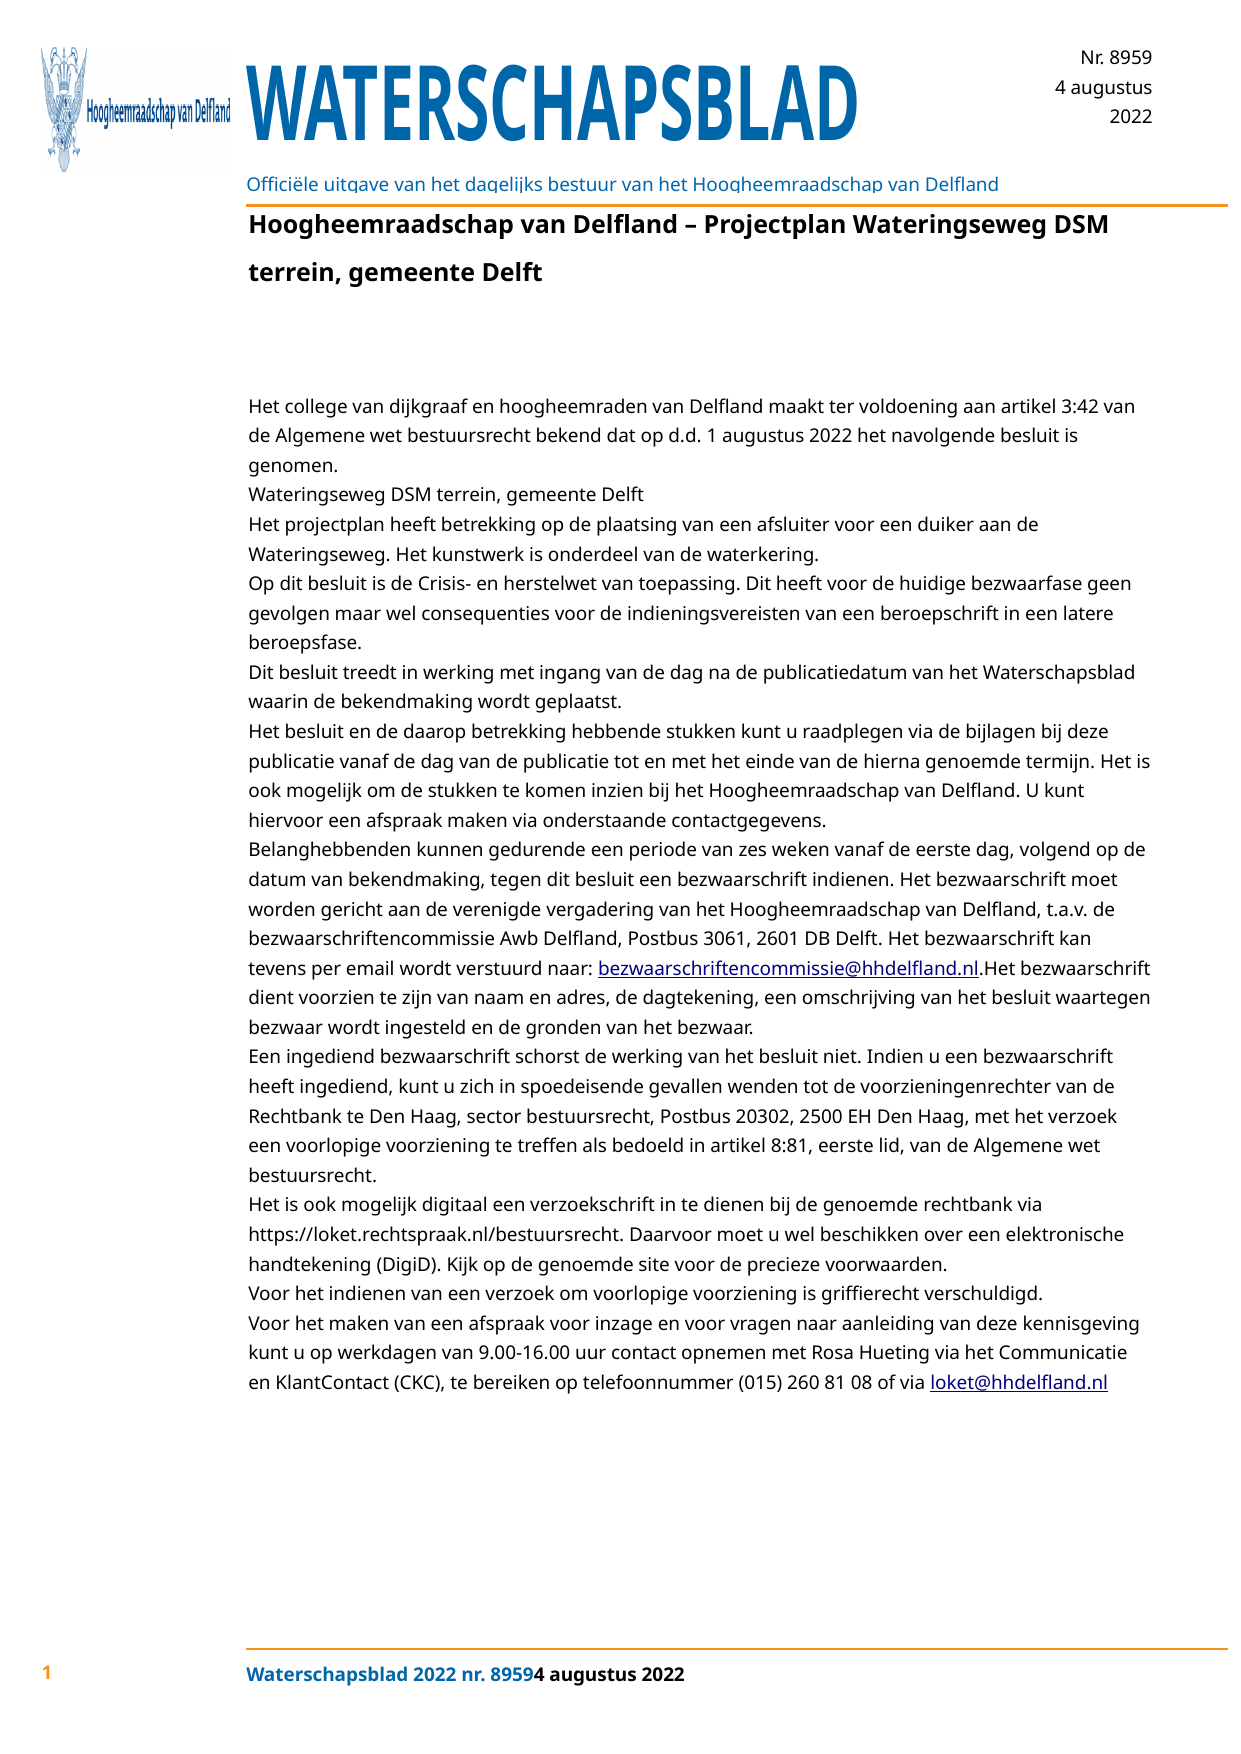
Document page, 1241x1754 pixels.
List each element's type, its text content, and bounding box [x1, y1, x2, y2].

picture [41, 47, 231, 172]
text Voor het maken van een afspraak voor inzage en voor vragen naar aanleiding van deze kennisgeving kunt u op werkdagen van 9.00-16.00 uur contact opnemen met Rosa Hueting via het Communicatie en KlantContact (CKC), te bereiken op telefoonnummer (015) 260 81 08 of via loket@hhdelfland.nl [248, 1310, 1152, 1395]
text Het projectplan heeft betrekking op de plaatsing van een afsluiter voor een duiker aan de Wateringseweg. Het kunstwerk is onderdeel van de waterkering. [248, 511, 1152, 567]
text Hoogheemraadschap van Delfland – Projectplan Wateringseweg DSM terrein, gemeente Delft [248, 207, 1152, 288]
text Dit besluit treedt in werking met ingang van de dag na de publicatiedatum van het Waterschapsblad waarin de bekendmaking wordt geplaatst. [248, 659, 1152, 714]
text Wateringseweg DSM terrein, gemeente Delft [248, 482, 1152, 507]
text Op dit besluit is de Crisis- en herstelwet van toepassing. Dit heeft voor de huidige bezwaarfase geen gevolgen maar wel consequenties voor de indieningsvereisten van een beroepschrift in een latere beroepsfase. [248, 570, 1152, 655]
text Het besluit en de daarop betrekking hebbende stukken kunt u raadplegen via de bijlagen bij deze publicatie vanaf de dag van de publicatie tot en met het einde van de hierna genoemde termijn. Het is ook mogelijk om de stukken te komen inzien bij het Hoogheemraadschap van Delfland. U kunt hiervoor een afspraak maken via onderstaande contactgegevens. [248, 718, 1152, 833]
text Het is ook mogelijk digitaal een verzoekschrift in te dienen bij de genoemde rechtbank via https://loket.rechtspraak.nl/bestuursrecht. Daarvoor moet u wel beschikken over een elektronische handtekening (DigiD). Kijk op de genoemde site voor de precieze voorwaarden. [248, 1192, 1152, 1277]
text Het college van dijkgraaf en hoogheemraden van Delfland maakt ter voldoening aan artikel 3:42 van de Algemene wet bestuursrecht bekend dat op d.d. 1 augustus 2022 het navolgende besluit is genomen. [248, 393, 1152, 478]
text Voor het indienen van een verzoek om voorlopige voorziening is griffierecht verschuldigd. [248, 1280, 1152, 1306]
text Een ingediend bezwaarschrift schorst de werking van het besluit niet. Indien u een bezwaarschrift heeft ingediend, kunt u zich in spoedeisende gevallen wenden tot de voorzieningenrechter van de Rechtbank te Den Haag, sector bestuursrecht, Postbus 20302, 2500 EH Den Haag, met het verzoek een voorlopige voorziening te treffen als bedoeld in artikel 8:81, eerste lid, van de Algemene wet bestuursrecht. [248, 1044, 1152, 1188]
text Belanghebbenden kunnen gedurende een periode van zes weken vanaf de eerste dag, volgend op de datum van bekendmaking, tegen dit besluit een bezwaarschrift indienen. Het bezwaarschrift moet worden gericht aan de verenigde vergadering van het Hoogheemraadschap van Delfland, t.a.v. de bezwaarschriftencommissie Awb Delfland, Postbus 3061, 2601 DB Delft. Het bezwaarschrift kan tevens per email wordt verstuurd naar: bezwaarschriftencommissie@hhdelfland.nl.Het bezwaarschrift dient voorzien te zijn van naam en adres, de dagtekening, een omschrijving van het besluit waartegen bezwaar wordt ingesteld en de gronden van het bezwaar. [248, 837, 1152, 1040]
